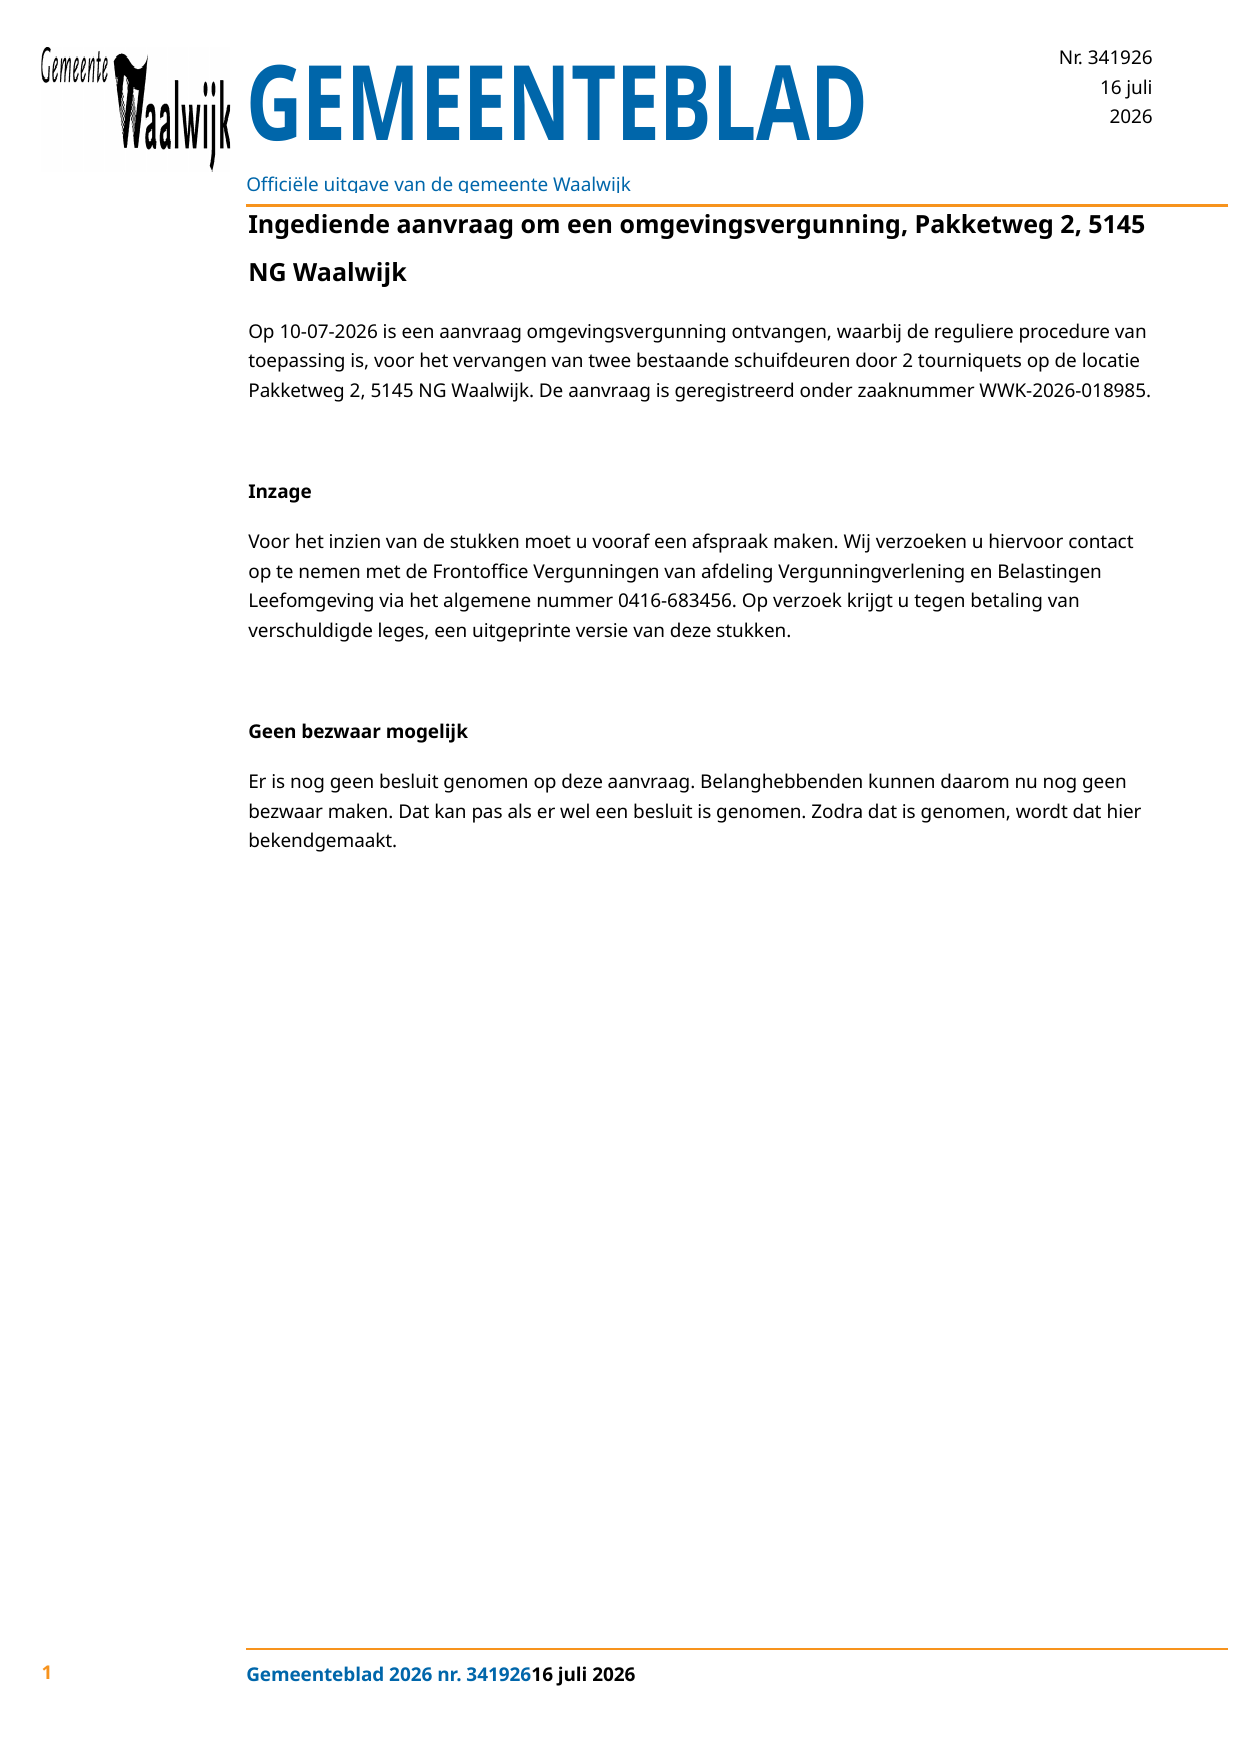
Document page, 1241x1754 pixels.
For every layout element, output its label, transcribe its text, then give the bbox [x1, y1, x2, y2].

text Ingediende aanvraag om een omgevingsvergunning, Pakketweg 2, 5145 NG Waalwijk [248, 207, 1152, 288]
text Er is nog geen besluit genomen op deze aanvraag. Belanghebbenden kunnen daarom nu nog geen bezwaar maken. Dat kan pas als er wel een besluit is genomen. Zodra dat is genomen, wordt dat hier bekendgemaakt. [248, 768, 1152, 853]
text Inzage [248, 478, 1152, 504]
text Geen bezwaar mogelijk [248, 718, 1152, 744]
text Voor het inzien van de stukken moet u vooraf een afspraak maken. Wij verzoeken u hiervoor contact op te nemen met de Frontoffice Vergunningen van afdeling Vergunningverlening en Belastingen Leefomgeving via het algemene nummer 0416-683456. Op verzoek krijgt u tegen betaling van verschuldigde leges, een uitgeprinte versie van deze stukken. [248, 528, 1152, 643]
text Op 10-07-2026 is een aanvraag omgevingsvergunning ontvangen, waarbij de reguliere procedure van toepassing is, voor het vervangen van twee bestaande schuifdeuren door 2 tourniquets op de locatie Pakketweg 2, 5145 NG Waalwijk. De aanvraag is geregistreerd onder zaaknummer WWK-2026-018985. [248, 318, 1152, 403]
picture [41, 47, 231, 172]
